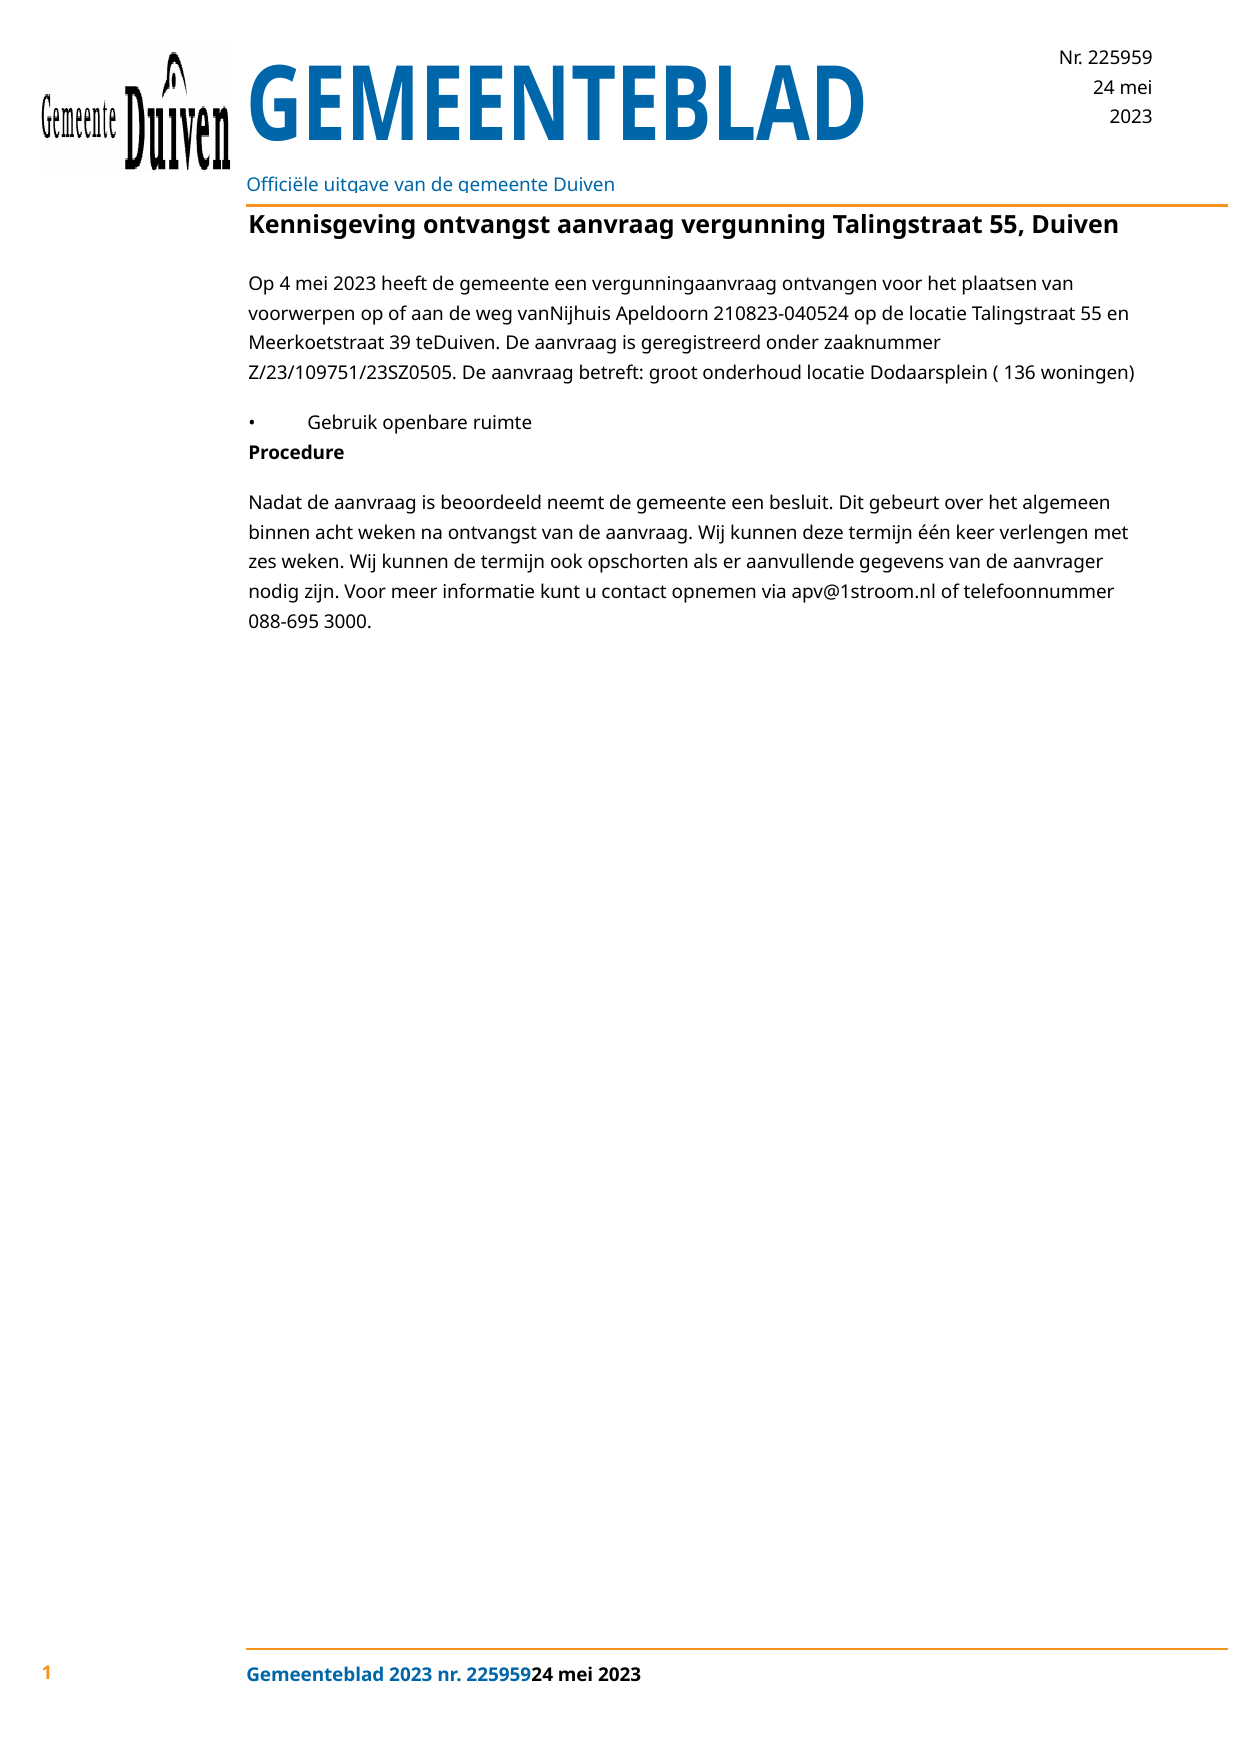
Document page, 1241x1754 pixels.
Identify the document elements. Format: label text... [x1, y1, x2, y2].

text Op 4 mei 2023 heeft de gemeente een vergunningaanvraag ontvangen voor het plaatsen van voorwerpen op of aan de weg vanNijhuis Apeldoorn 210823-040524 op de locatie Talingstraat 55 en Meerkoetstraat 39 teDuiven. De aanvraag is geregistreerd onder zaaknummer Z/23/109751/23SZ0505. De aanvraag betreft: groot onderhoud locatie Dodaarsplein ( 136 woningen) [248, 270, 1152, 385]
text Procedure [248, 439, 1152, 465]
picture [41, 47, 231, 172]
list Gebruik openbare ruimte [248, 409, 1152, 435]
text Nadat de aanvraag is beoordeeld neemt de gemeente een besluit. Dit gebeurt over het algemeen binnen acht weken na ontvangst van de aanvraag. Wij kunnen deze termijn één keer verlengen met zes weken. Wij kunnen de termijn ook opschorten als er aanvullende gegevens van de aanvrager nodig zijn. Voor meer informatie kunt u contact opnemen via apv@1stroom.nl of telefoonnummer 088-695 3000. [248, 489, 1152, 633]
text Kennisgeving ontvangst aanvraag vergunning Talingstraat 55, Duiven [248, 207, 1152, 241]
